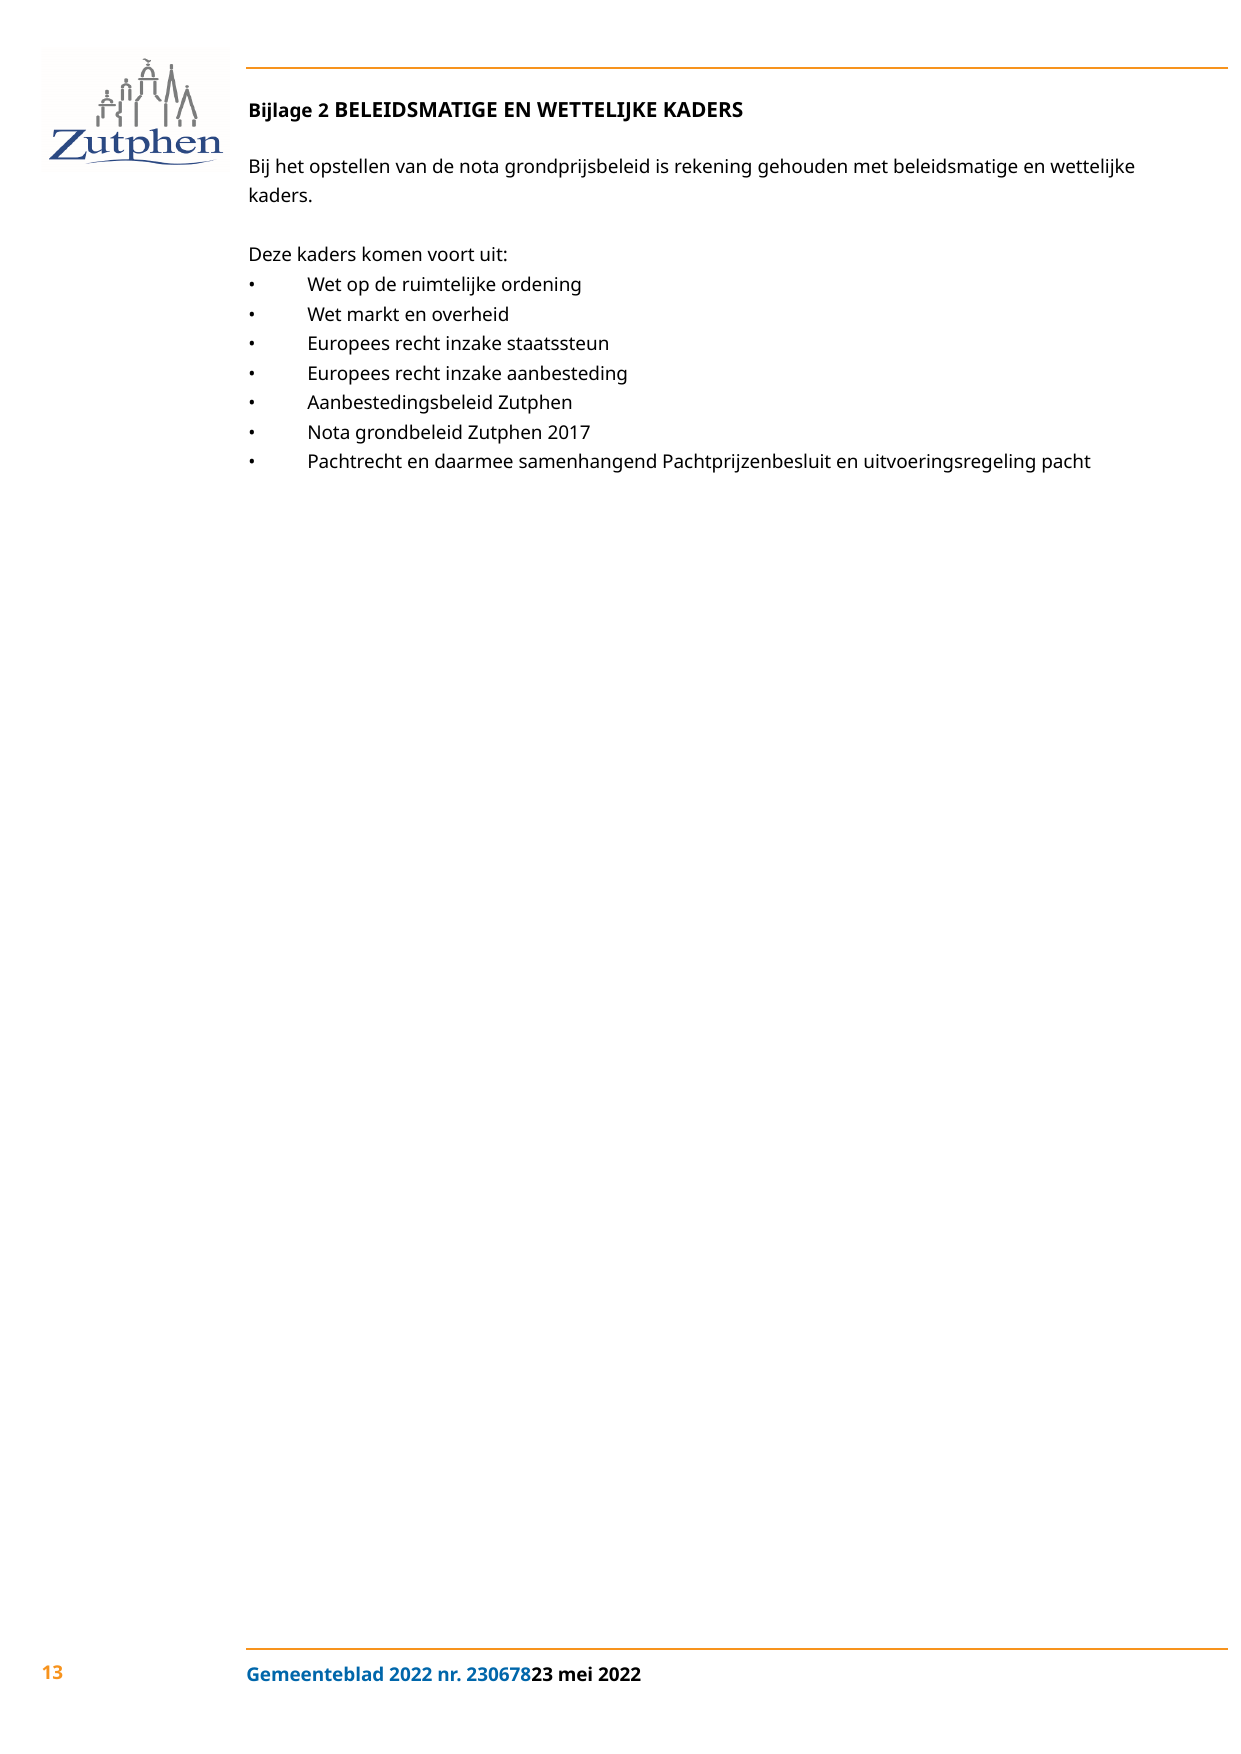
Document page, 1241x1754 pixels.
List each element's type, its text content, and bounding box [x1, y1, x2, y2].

text Deze kaders komen voort uit: [248, 242, 1152, 267]
list Nota grondbeleid Zutphen 2017 [248, 419, 1152, 445]
list Wet markt en overheid [248, 301, 1152, 327]
list Europees recht inzake aanbesteding [248, 360, 1152, 386]
text Bij het opstellen van de nota grondprijsbeleid is rekening gehouden met beleidsmatige en wettelijke kaders. [248, 153, 1152, 208]
list Wet op de ruimtelijke ordening [248, 271, 1152, 297]
text Bijlage 2 BELEIDSMATIGE EN WETTELIJKE KADERS [248, 95, 1152, 123]
list Aanbestedingsbeleid Zutphen [248, 389, 1152, 415]
list Pachtrecht en daarmee samenhangend Pachtprijzenbesluit en uitvoeringsregeling pacht [248, 449, 1152, 474]
picture [41, 47, 231, 172]
list Europees recht inzake staatssteun [248, 330, 1152, 356]
